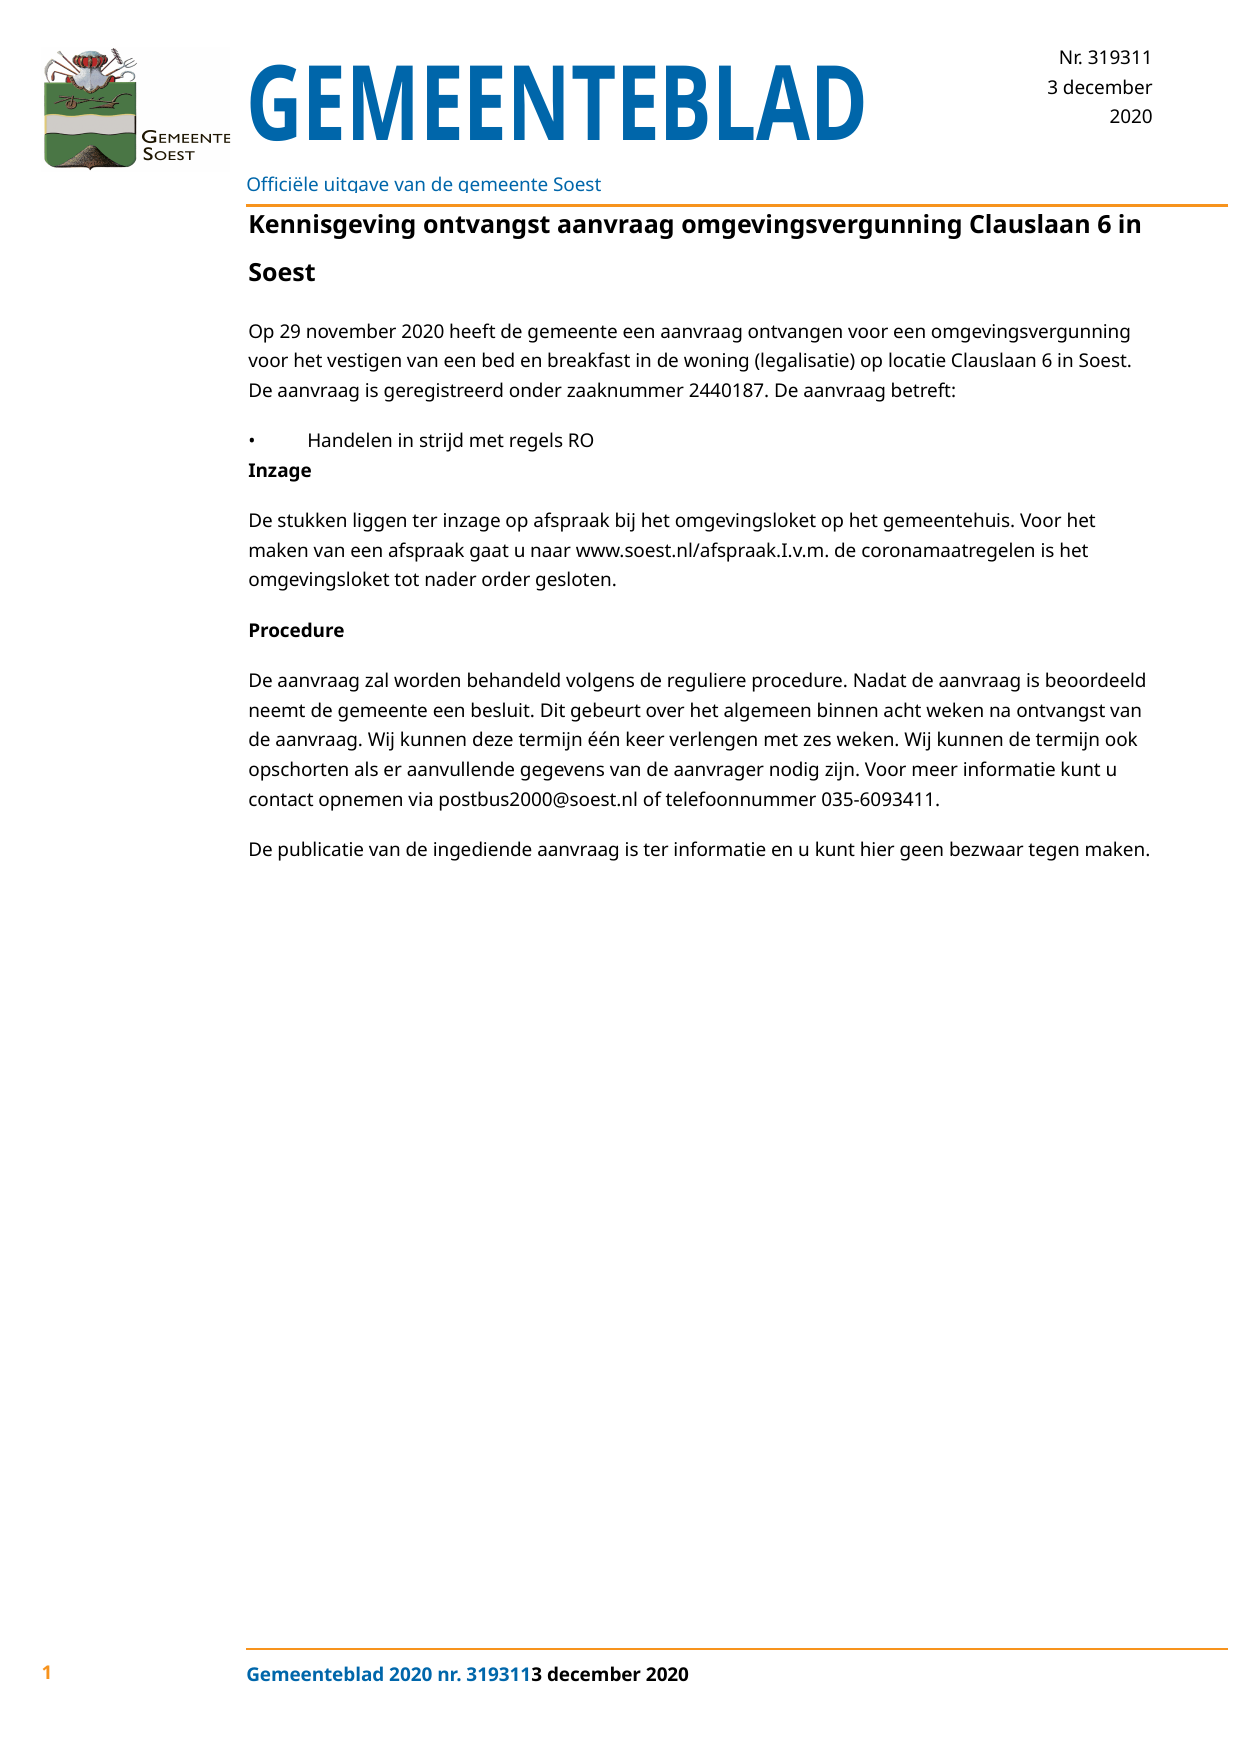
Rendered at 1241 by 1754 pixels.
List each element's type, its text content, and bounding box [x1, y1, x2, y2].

text De stukken liggen ter inzage op afspraak bij het omgevingsloket op het gemeentehuis. Voor het maken van een afspraak gaat u naar www.soest.nl/afspraak.I.v.m. de coronamaatregelen is het omgevingsloket tot nader order gesloten. [248, 507, 1152, 592]
text Kennisgeving ontvangst aanvraag omgevingsvergunning Clauslaan 6 in Soest [248, 207, 1152, 288]
picture [41, 47, 231, 172]
text Procedure [248, 617, 1152, 643]
text De aanvraag zal worden behandeld volgens de reguliere procedure. Nadat de aanvraag is beoordeeld neemt de gemeente een besluit. Dit gebeurt over het algemeen binnen acht weken na ontvangst van de aanvraag. Wij kunnen deze termijn één keer verlengen met zes weken. Wij kunnen de termijn ook opschorten als er aanvullende gegevens van de aanvrager nodig zijn. Voor meer informatie kunt u contact opnemen via postbus2000@soest.nl of telefoonnummer 035-6093411. [248, 667, 1152, 812]
text De publicatie van de ingediende aanvraag is ter informatie en u kunt hier geen bezwaar tegen maken. [248, 836, 1152, 862]
text Inzage [248, 457, 1152, 483]
list Handelen in strijd met regels RO [248, 427, 1152, 453]
text Op 29 november 2020 heeft de gemeente een aanvraag ontvangen voor een omgevingsvergunning voor het vestigen van een bed en breakfast in de woning (legalisatie) op locatie Clauslaan 6 in Soest. De aanvraag is geregistreerd onder zaaknummer 2440187. De aanvraag betreft: [248, 318, 1152, 403]
